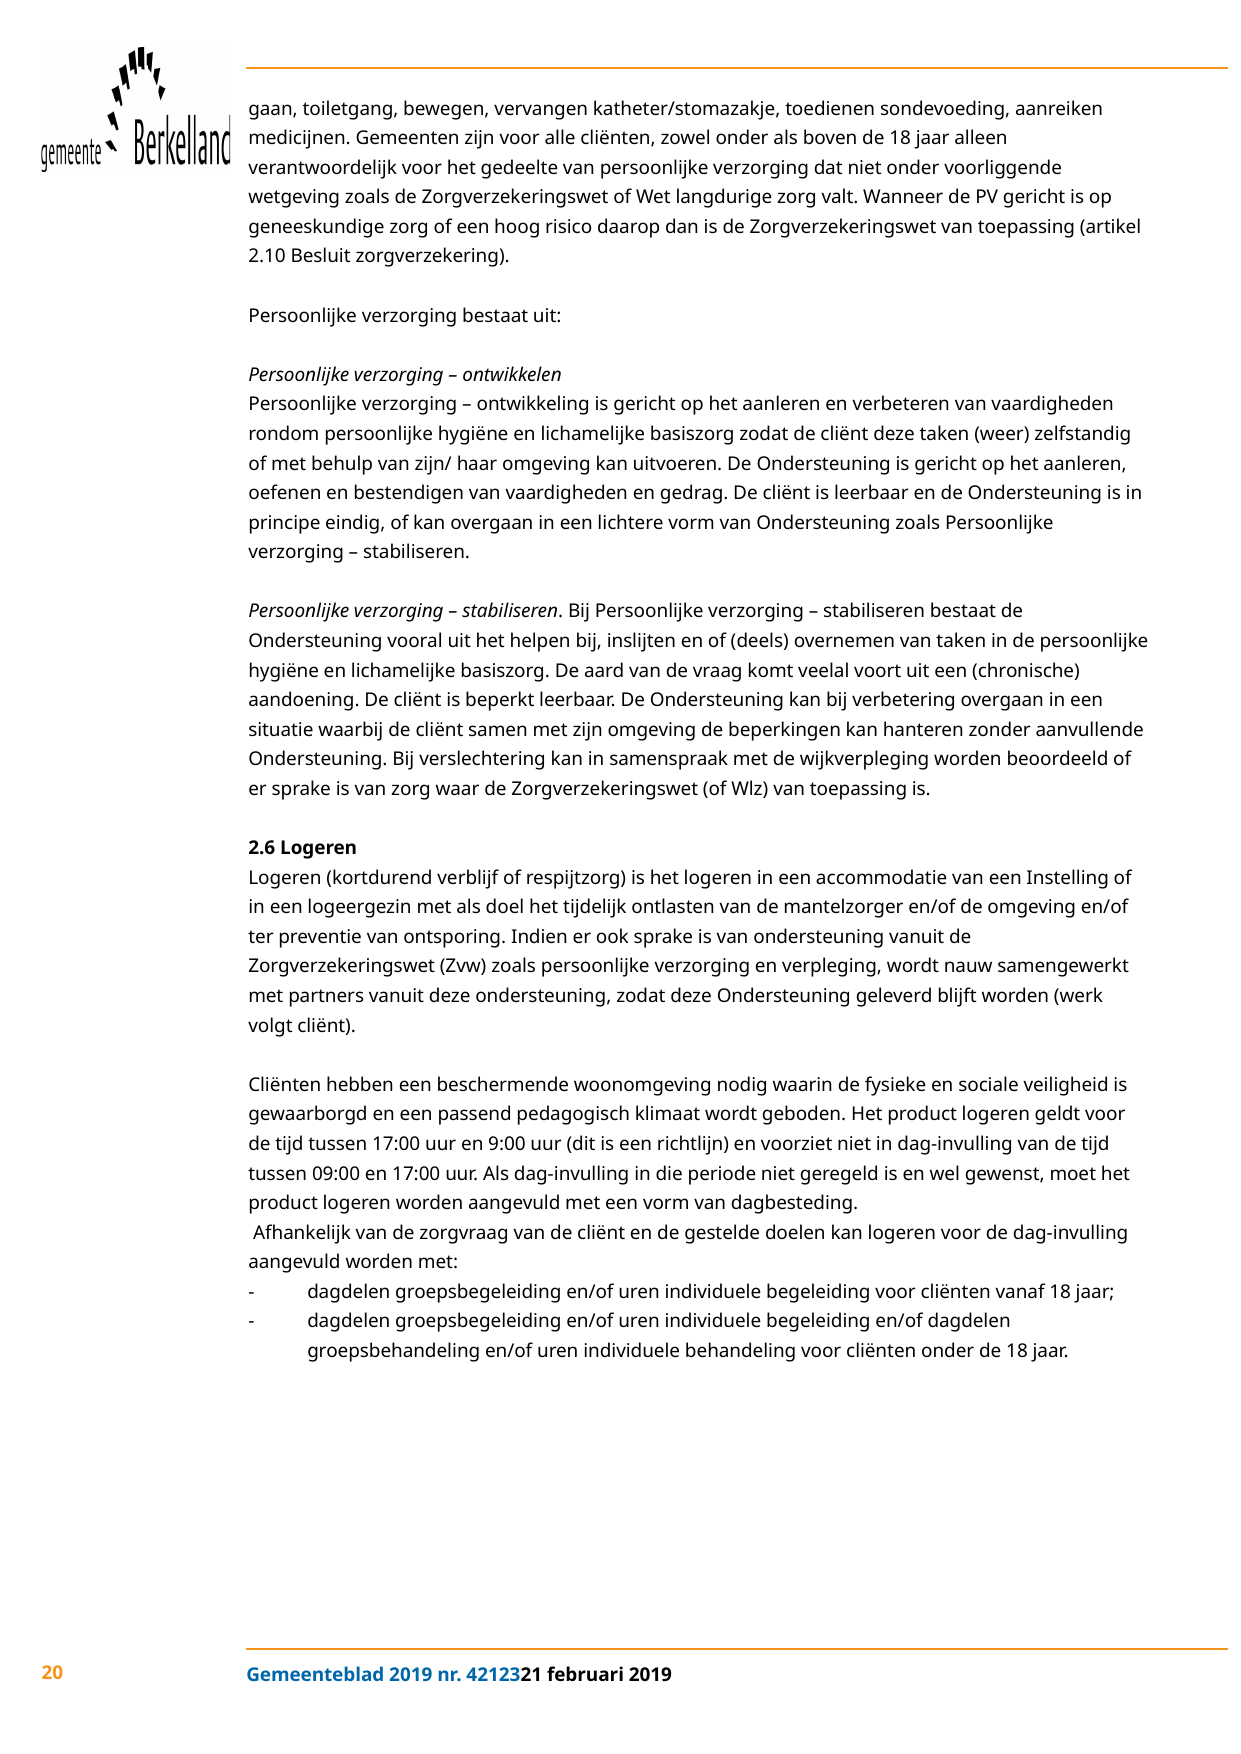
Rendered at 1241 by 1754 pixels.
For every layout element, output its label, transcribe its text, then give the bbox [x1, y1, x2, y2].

text Cliënten hebben een beschermende woonomgeving nodig waarin de fysieke en sociale veiligheid is gewaarborgd en een passend pedagogisch klimaat wordt geboden. Het product logeren geldt voor de tijd tussen 17:00 uur en 9:00 uur (dit is een richtlijn) en voorziet niet in dag-invulling van de tijd tussen 09:00 en 17:00 uur. Als dag-invulling in die periode niet geregeld is en wel gewenst, moet het product logeren worden aangevuld met een vorm van dagbesteding. [248, 1071, 1152, 1215]
text Afhankelijk van de zorgvraag van de cliënt en de gestelde doelen kan logeren voor de dag-invulling aangevuld worden met: [248, 1219, 1152, 1274]
text Persoonlijke verzorging – ontwikkelen [248, 361, 1152, 387]
list dagdelen groepsbegeleiding en/of uren individuele begeleiding en/of dagdelen groepsbehandeling en/of uren individuele behandeling voor cliënten onder de 18 jaar. [248, 1308, 1152, 1363]
text 2.6 Logeren [248, 834, 1152, 860]
list dagdelen groepsbegeleiding en/of uren individuele begeleiding voor cliënten vanaf 18 jaar; [248, 1278, 1152, 1304]
text Persoonlijke verzorging – stabiliseren. Bij Persoonlijke verzorging – stabiliseren bestaat de Ondersteuning vooral uit het helpen bij, inslijten en of (deels) overnemen van taken in de persoonlijke hygiëne en lichamelijke basiszorg. De aard van de vraag komt veelal voort uit een (chronische) aandoening. De cliënt is beperkt leerbaar. De Ondersteuning kan bij verbetering overgaan in een situatie waarbij de cliënt samen met zijn omgeving de beperkingen kan hanteren zonder aanvullende Ondersteuning. Bij verslechtering kan in samenspraak met de wijkverpleging worden beoordeeld of er sprake is van zorg waar de Zorgverzekeringswet (of Wlz) van toepassing is. [248, 598, 1152, 801]
text Persoonlijke verzorging bestaat uit: [248, 302, 1152, 328]
picture [41, 47, 231, 172]
text Logeren (kortdurend verblijf of respijtzorg) is het logeren in een accommodatie van een Instelling of in een logeergezin met als doel het tijdelijk ontlasten van de mantelzorger en/of de omgeving en/of ter preventie van ontsporing. Indien er ook sprake is van ondersteuning vanuit de Zorgverzekeringswet (Zvw) zoals persoonlijke verzorging en verpleging, wordt nauw samengewerkt met partners vanuit deze ondersteuning, zodat deze Ondersteuning geleverd blijft worden (werk volgt cliënt). [248, 864, 1152, 1038]
text Persoonlijke verzorging – ontwikkeling is gericht op het aanleren en verbeteren van vaardigheden rondom persoonlijke hygiëne en lichamelijke basiszorg zodat de cliënt deze taken (weer) zelfstandig of met behulp van zijn/ haar omgeving kan uitvoeren. De Ondersteuning is gericht op het aanleren, oefenen en bestendigen van vaardigheden en gedrag. De cliënt is leerbaar en de Ondersteuning is in principe eindig, of kan overgaan in een lichtere vorm van Ondersteuning zoals Persoonlijke verzorging – stabiliseren. [248, 391, 1152, 564]
text gaan, toiletgang, bewegen, vervangen katheter/stomazakje, toedienen sondevoeding, aanreiken medicijnen. Gemeenten zijn voor alle cliënten, zowel onder als boven de 18 jaar alleen verantwoordelijk voor het gedeelte van persoonlijke verzorging dat niet onder voorliggende wetgeving zoals de Zorgverzekeringswet of Wet langdurige zorg valt. Wanneer de PV gericht is op geneeskundige zorg of een hoog risico daarop dan is de Zorgverzekeringswet van toepassing (artikel 2.10 Besluit zorgverzekering). [248, 95, 1152, 268]
